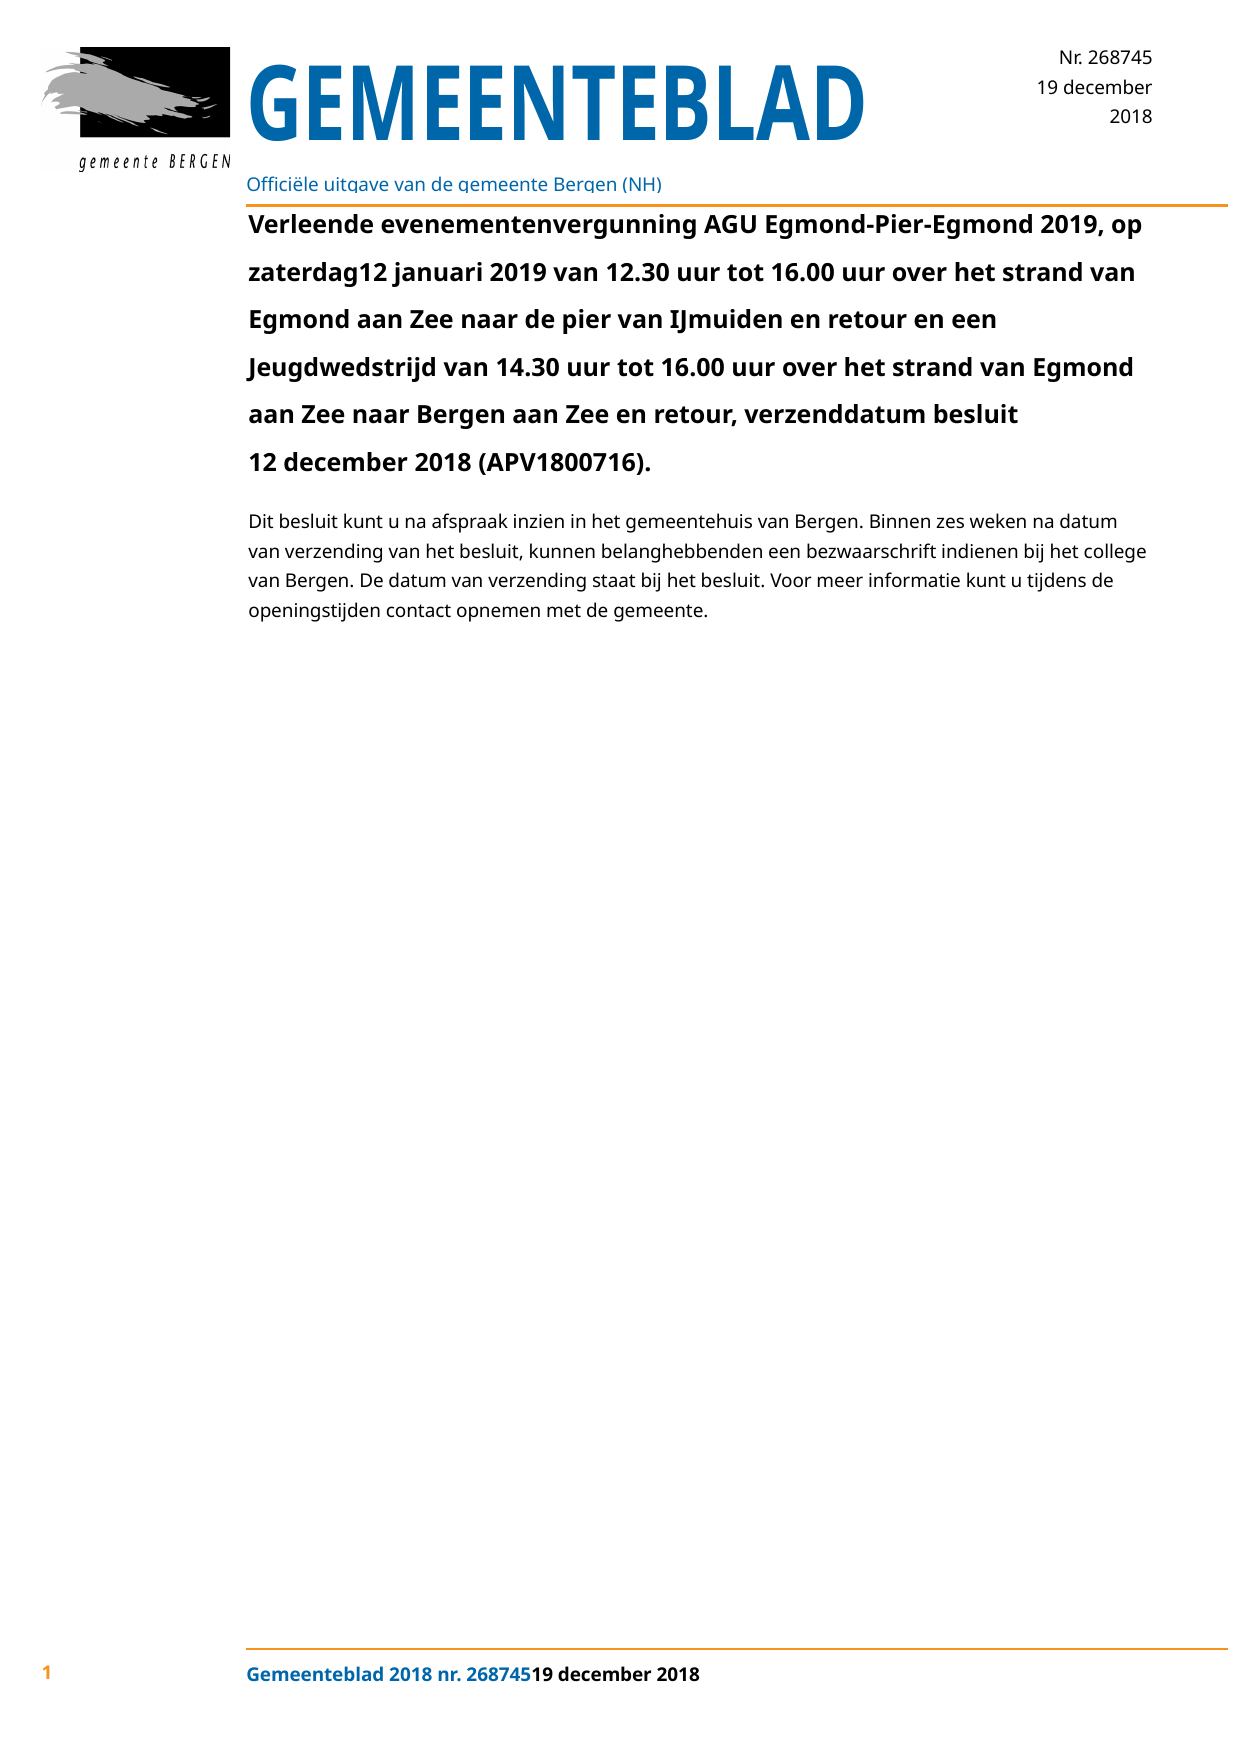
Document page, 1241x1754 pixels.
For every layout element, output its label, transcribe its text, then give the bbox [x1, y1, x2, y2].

picture [41, 47, 231, 172]
text Dit besluit kunt u na afspraak inzien in het gemeentehuis van Bergen. Binnen zes weken na datum van verzending van het besluit, kunnen belanghebbenden een bezwaarschrift indienen bij het college van Bergen. De datum van verzending staat bij het besluit. Voor meer informatie kunt u tijdens de openingstijden contact opnemen met de gemeente. [248, 508, 1152, 623]
text Verleende evenementenvergunning AGU Egmond-Pier-Egmond 2019, op zaterdag12 januari 2019 van 12.30 uur tot 16.00 uur over het strand van Egmond aan Zee naar de pier van IJmuiden en retour en een Jeugdwedstrijd van 14.30 uur tot 16.00 uur over het strand van Egmond aan Zee naar Bergen aan Zee en retour, verzenddatum besluit 12 december 2018 (APV1800716). [248, 207, 1152, 479]
